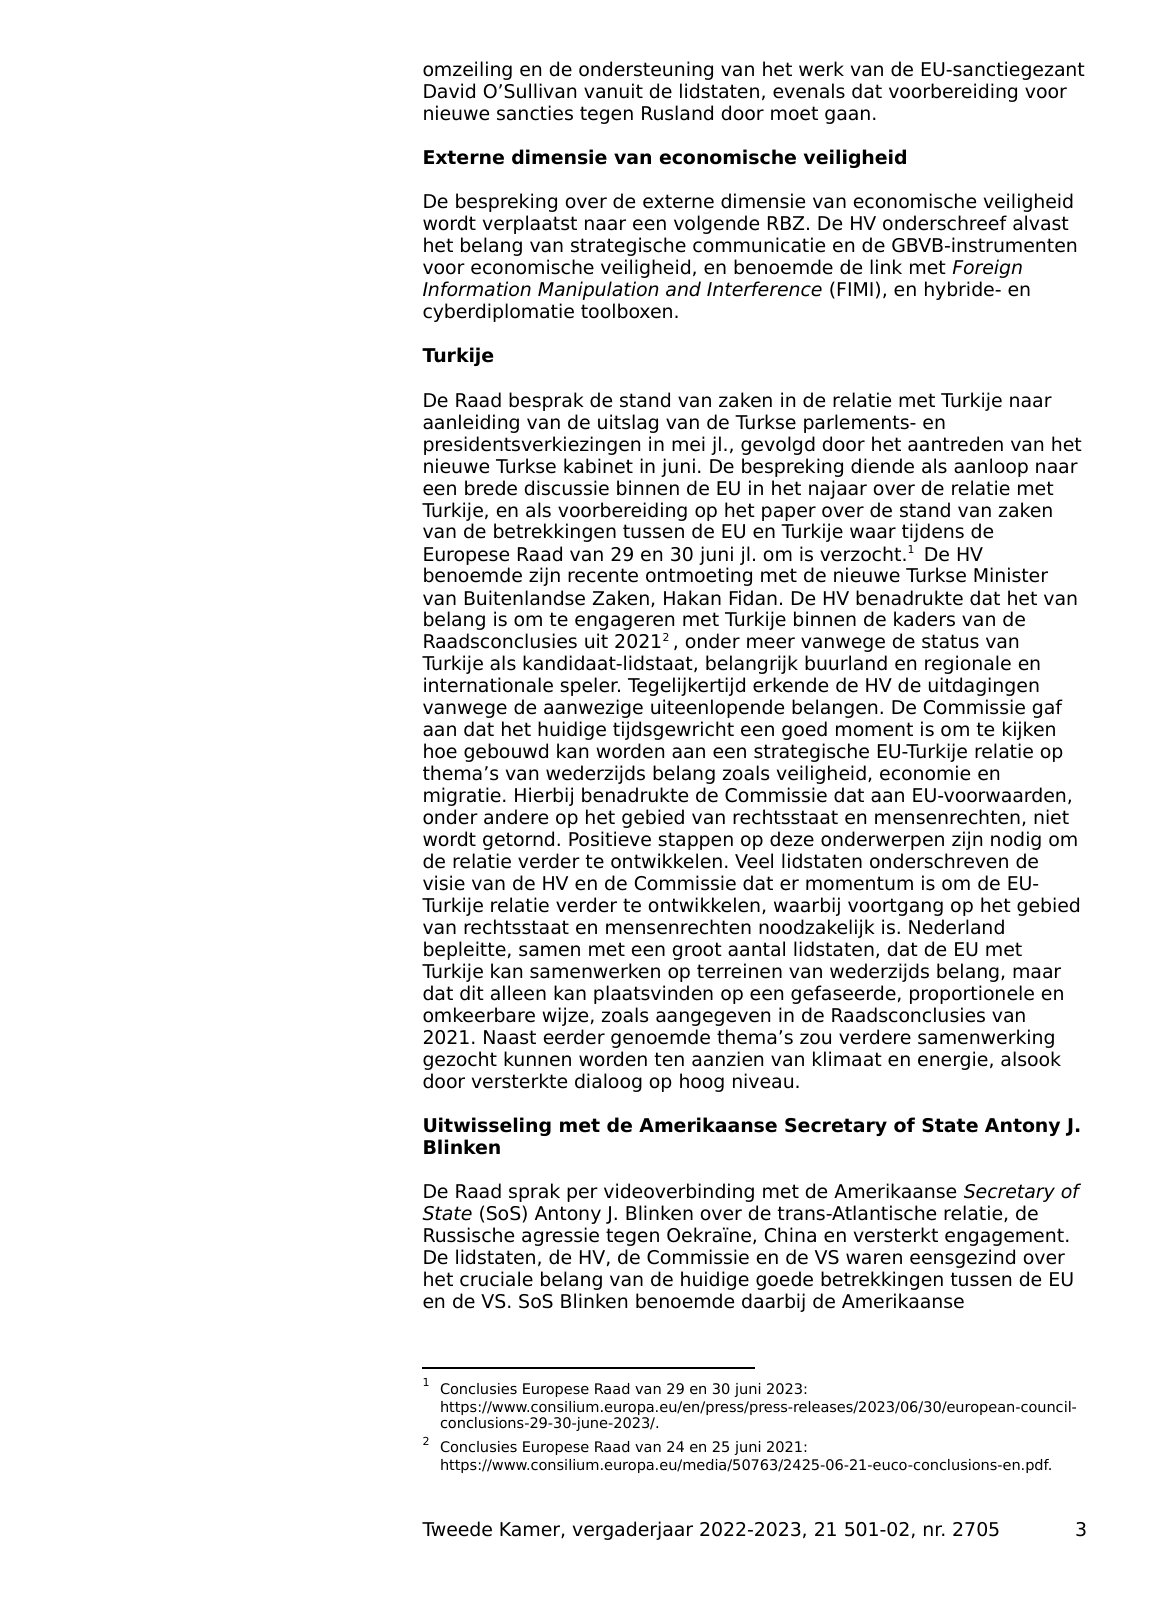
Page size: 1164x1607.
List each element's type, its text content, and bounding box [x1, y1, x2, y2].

text De Raad sprak per videoverbinding met de Amerikaanse Secretary of State (SoS) Antony J. Blinken over de trans-Atlantische relatie, de Russische agressie tegen Oekraïne, China en versterkt engagement. De lidstaten, de HV, de Commissie en de VS waren eensgezind over het cruciale belang van de huidige goede betrekkingen tussen de EU en de VS. SoS Blinken benoemde daarbij de Amerikaanse [422, 1181, 1087, 1313]
subtitle Turkije [422, 345, 1087, 367]
text De bespreking over de externe dimensie van economische veiligheid wordt verplaatst naar een volgende RBZ. De HV onderschreef alvast het belang van strategische communicatie en de GBVB-instrumenten voor economische veiligheid, en benoemde de link met Foreign Information Manipulation and Interference (FIMI), en hybride- en cyberdiplomatie toolboxen. [422, 191, 1087, 323]
text Conclusies Europese Raad van 24 en 25 juni 2021: https://www.consilium.europa.eu/media/50763/2425-06-21-euco-conclusions-en.pdf. [422, 1435, 1087, 1474]
text omzeiling en de ondersteuning van het werk van de EU-sanctiegezant David O’Sullivan vanuit de lidstaten, evenals dat voorbereiding voor nieuwe sancties tegen Rusland door moet gaan. [422, 59, 1087, 125]
subtitle Uitwisseling met de Amerikaanse Secretary of State Antony J. Blinken [422, 1115, 1087, 1159]
subtitle Externe dimensie van economische veiligheid [422, 147, 1087, 169]
text Conclusies Europese Raad van 29 en 30 juni 2023: https://www.consilium.europa.eu/en/press/press-releases/2023/06/30/european-council-conclusions-29-30-june-2023/. [422, 1377, 1087, 1432]
text De Raad besprak de stand van zaken in de relatie met Turkije naar aanleiding van de uitslag van de Turkse parlements- en presidentsverkiezingen in mei jl., gevolgd door het aantreden van het nieuwe Turkse kabinet in juni. De bespreking diende als aanloop naar een brede discussie binnen de EU in het najaar over de relatie met Turkije, en als voorbereiding op het paper over de stand van zaken van de betrekkingen tussen de EU en Turkije waar tijdens de Europese Raad van 29 en 30 juni jl. om is verzocht. De HV benoemde zijn recente ontmoeting met de nieuwe Turkse Minister van Buitenlandse Zaken, Hakan Fidan. De HV benadrukte dat het van belang is om te engageren met Turkije binnen de kaders van de Raadsconclusies uit 2021, onder meer vanwege de status van Turkije als kandidaat-lidstaat, belangrijk buurland en regionale en internationale speler. Tegelijkertijd erkende de HV de uitdagingen vanwege de aanwezige uiteenlopende belangen. De Commissie gaf aan dat het huidige tijdsgewricht een goed moment is om te kijken hoe gebouwd kan worden aan een strategische EU-Turkije relatie op thema’s van wederzijds belang zoals veiligheid, economie en migratie. Hierbij benadrukte de Commissie dat aan EU-voorwaarden, onder andere op het gebied van rechtsstaat en mensenrechten, niet wordt getornd. Positieve stappen op deze onderwerpen zijn nodig om de relatie verder te ontwikkelen. Veel lidstaten onderschreven de visie van de HV en de Commissie dat er momentum is om de EU-Turkije relatie verder te ontwikkelen, waarbij voortgang op het gebied van rechtsstaat en mensenrechten noodzakelijk is. Nederland bepleitte, samen met een groot aantal lidstaten, dat de EU met Turkije kan samenwerken op terreinen van wederzijds belang, maar dat dit alleen kan plaatsvinden op een gefaseerde, proportionele en omkeerbare wijze, zoals aangegeven in de Raadsconclusies van 2021. Naast eerder genoemde thema’s zou verdere samenwerking gezocht kunnen worden ten aanzien van klimaat en energie, alsook door versterkte dialoog op hoog niveau. [422, 389, 1087, 1093]
